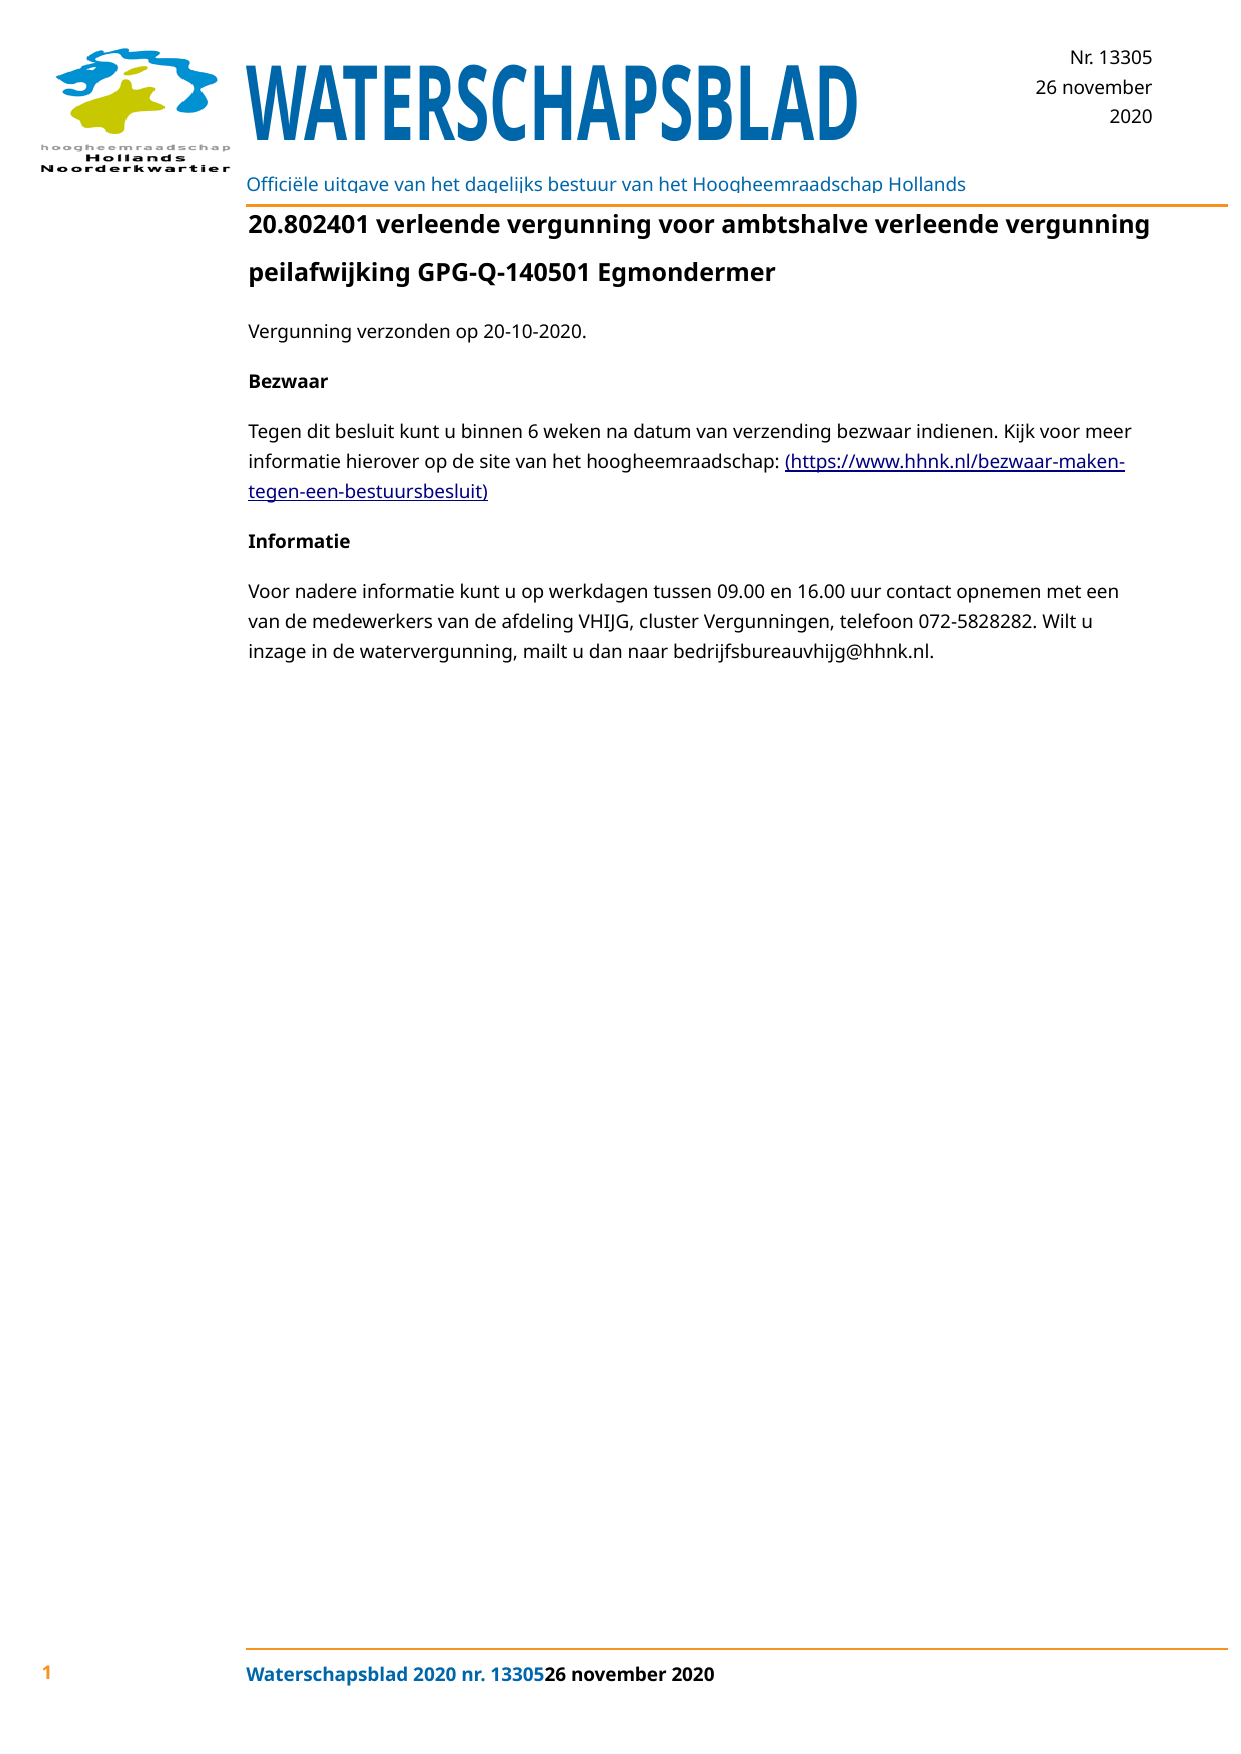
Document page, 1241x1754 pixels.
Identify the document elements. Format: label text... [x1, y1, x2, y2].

text 20.802401 verleende vergunning voor ambtshalve verleende vergunning peilafwijking GPG-Q-140501 Egmondermer [248, 207, 1152, 288]
text Bezwaar [248, 368, 1152, 394]
text Tegen dit besluit kunt u binnen 6 weken na datum van verzending bezwaar indienen. Kijk voor meer informatie hierover op de site van het hoogheemraadschap: (https://www.hhnk.nl/bezwaar-maken-tegen-een-bestuursbesluit) [248, 419, 1152, 504]
text Informatie [248, 528, 1152, 554]
text Vergunning verzonden op 20-10-2020. [248, 318, 1152, 344]
picture [41, 47, 231, 172]
text Voor nadere informatie kunt u op werkdagen tussen 09.00 en 16.00 uur contact opnemen met een van de medewerkers van de afdeling VHIJG, cluster Vergunningen, telefoon 072-5828282. Wilt u inzage in de watervergunning, mailt u dan naar bedrijfsbureauvhijg@hhnk.nl. [248, 579, 1152, 664]
